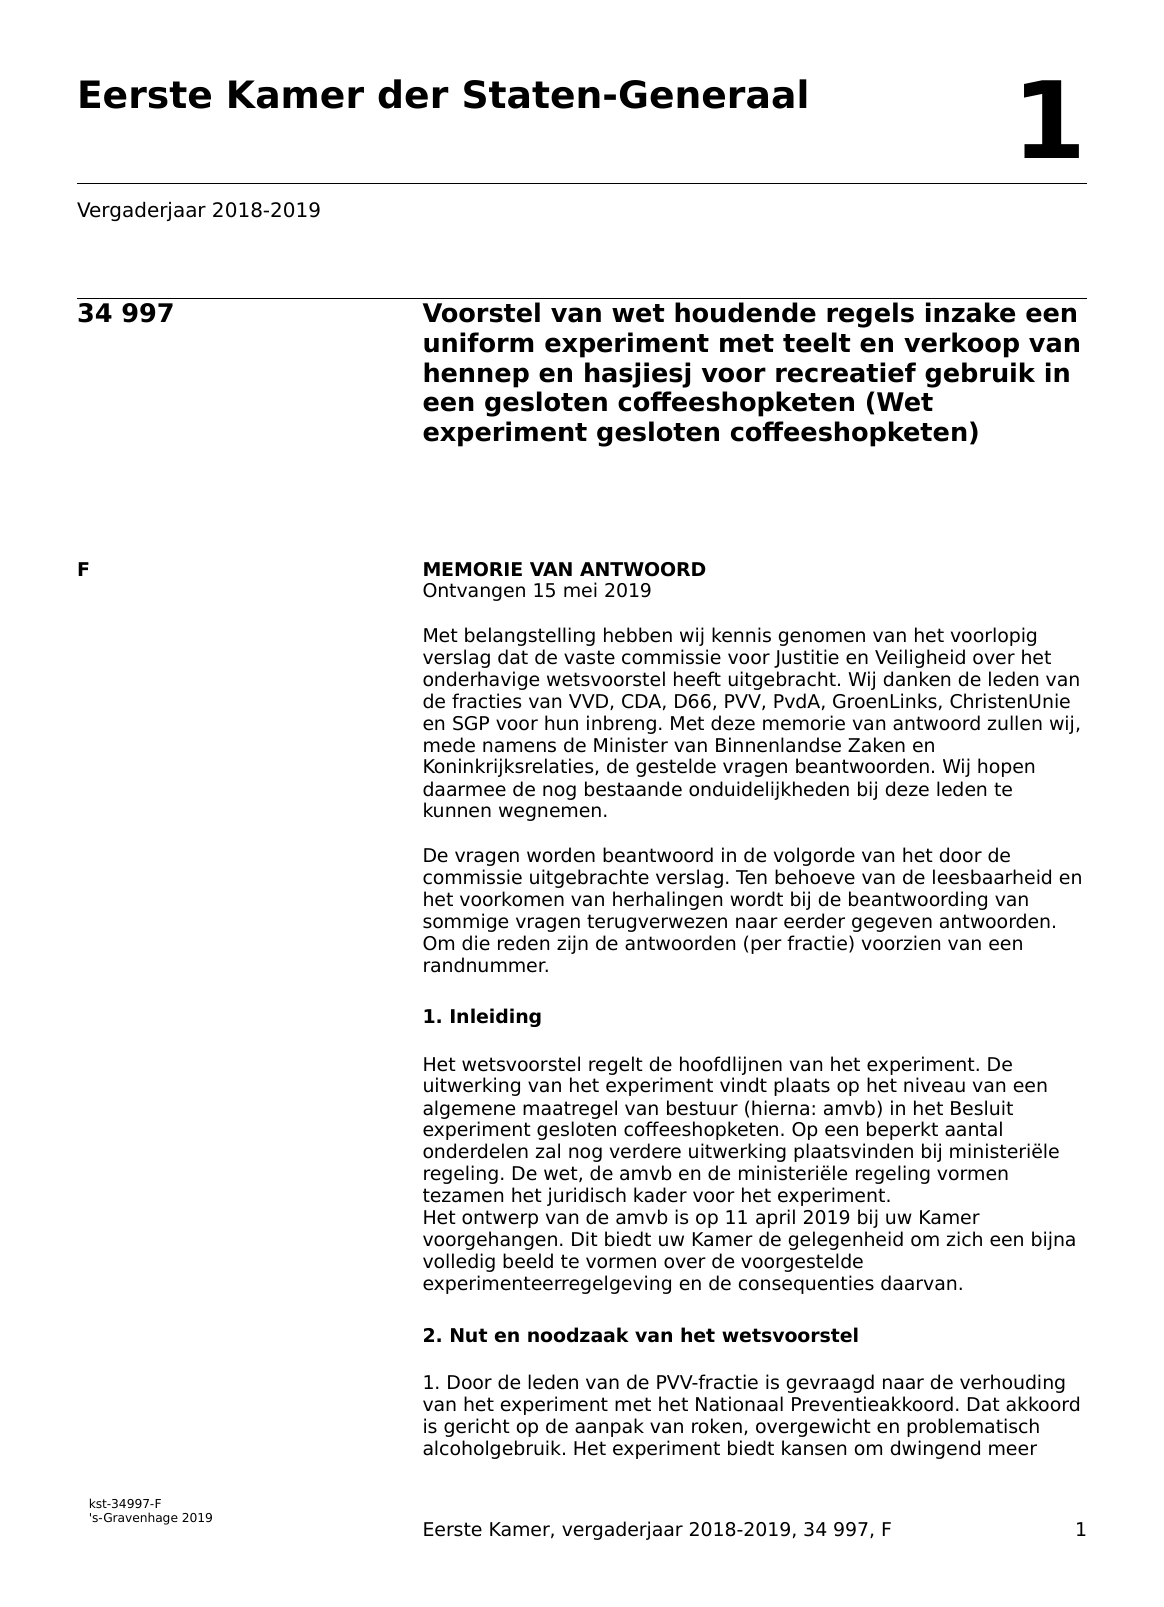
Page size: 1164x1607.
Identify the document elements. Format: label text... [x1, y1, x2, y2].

text 1. Door de leden van de PVV-fractie is gevraagd naar de verhouding van het experiment met het Nationaal Preventieakkoord. Dat akkoord is gericht op de aanpak van roken, overgewicht en problematisch alcoholgebruik. Het experiment biedt kansen om dwingend meer [422, 1372, 1087, 1460]
text Het wetsvoorstel regelt de hoofdlijnen van het experiment. De uitwerking van het experiment vindt plaats op het niveau van een algemene maatregel van bestuur (hierna: amvb) in het Besluit experiment gesloten coffeeshopketen. Op een beperkt aantal onderdelen zal nog verdere uitwerking plaatsvinden bij ministeriële regeling. De wet, de amvb en de ministeriële regeling vormen tezamen het juridisch kader voor het experiment. [422, 1053, 1087, 1207]
table_cell Vergaderjaar 2018-2019 [77, 184, 1087, 298]
text kst-34997-F [88, 1497, 323, 1511]
text Ontvangen 15 mei 2019 [422, 580, 1087, 602]
subtitle 34 997 Voorstel van wet houdende regels inzake een uniform experiment met teelt en verkoop van hennep en hasjiesj voor recreatief gebruik in een gesloten coffeeshopketen (Wet experiment gesloten coffeeshopketen) [77, 299, 1087, 447]
subtitle F MEMORIE VAN ANTWOORD [77, 558, 1087, 580]
text Met belangstelling hebben wij kennis genomen van het voorlopig verslag dat de vaste commissie voor Justitie en Veiligheid over het onderhavige wetsvoorstel heeft uitgebracht. Wij danken de leden van de fracties van VVD, CDA, D66, PVV, PvdA, GroenLinks, ChristenUnie en SGP voor hun inbreng. Met deze memorie van antwoord zullen wij, mede namens de Minister van Binnenlandse Zaken en Koninkrijksrelaties, de gestelde vragen beantwoorden. Wij hopen daarmee de nog bestaande onduidelijkheden bij deze leden te kunnen wegnemen. [422, 624, 1087, 822]
text Het ontwerp van de amvb is op 11 april 2019 bij uw Kamer voorgehangen. Dit biedt uw Kamer de gelegenheid om zich een bijna volledig beeld te vormen over de voorgestelde experimenteerregelgeving en de consequenties daarvan. [422, 1207, 1087, 1295]
text De vragen worden beantwoord in de volgorde van het door de commissie uitgebrachte verslag. Ten behoeve van de leesbaarheid en het voorkomen van herhalingen wordt bij de beantwoording van sommige vragen terugverwezen naar eerder gegeven antwoorden. Om die reden zijn de antwoorden (per fractie) voorzien van een randnummer. [422, 844, 1087, 976]
subtitle 1. Inleiding [422, 1006, 1087, 1028]
subtitle 2. Nut en noodzaak van het wetsvoorstel [422, 1325, 1087, 1347]
table_header 1 [886, 59, 1087, 183]
text 's-Gravenhage 2019 [88, 1511, 323, 1525]
table_header Eerste Kamer der Staten-Generaal [77, 59, 886, 183]
